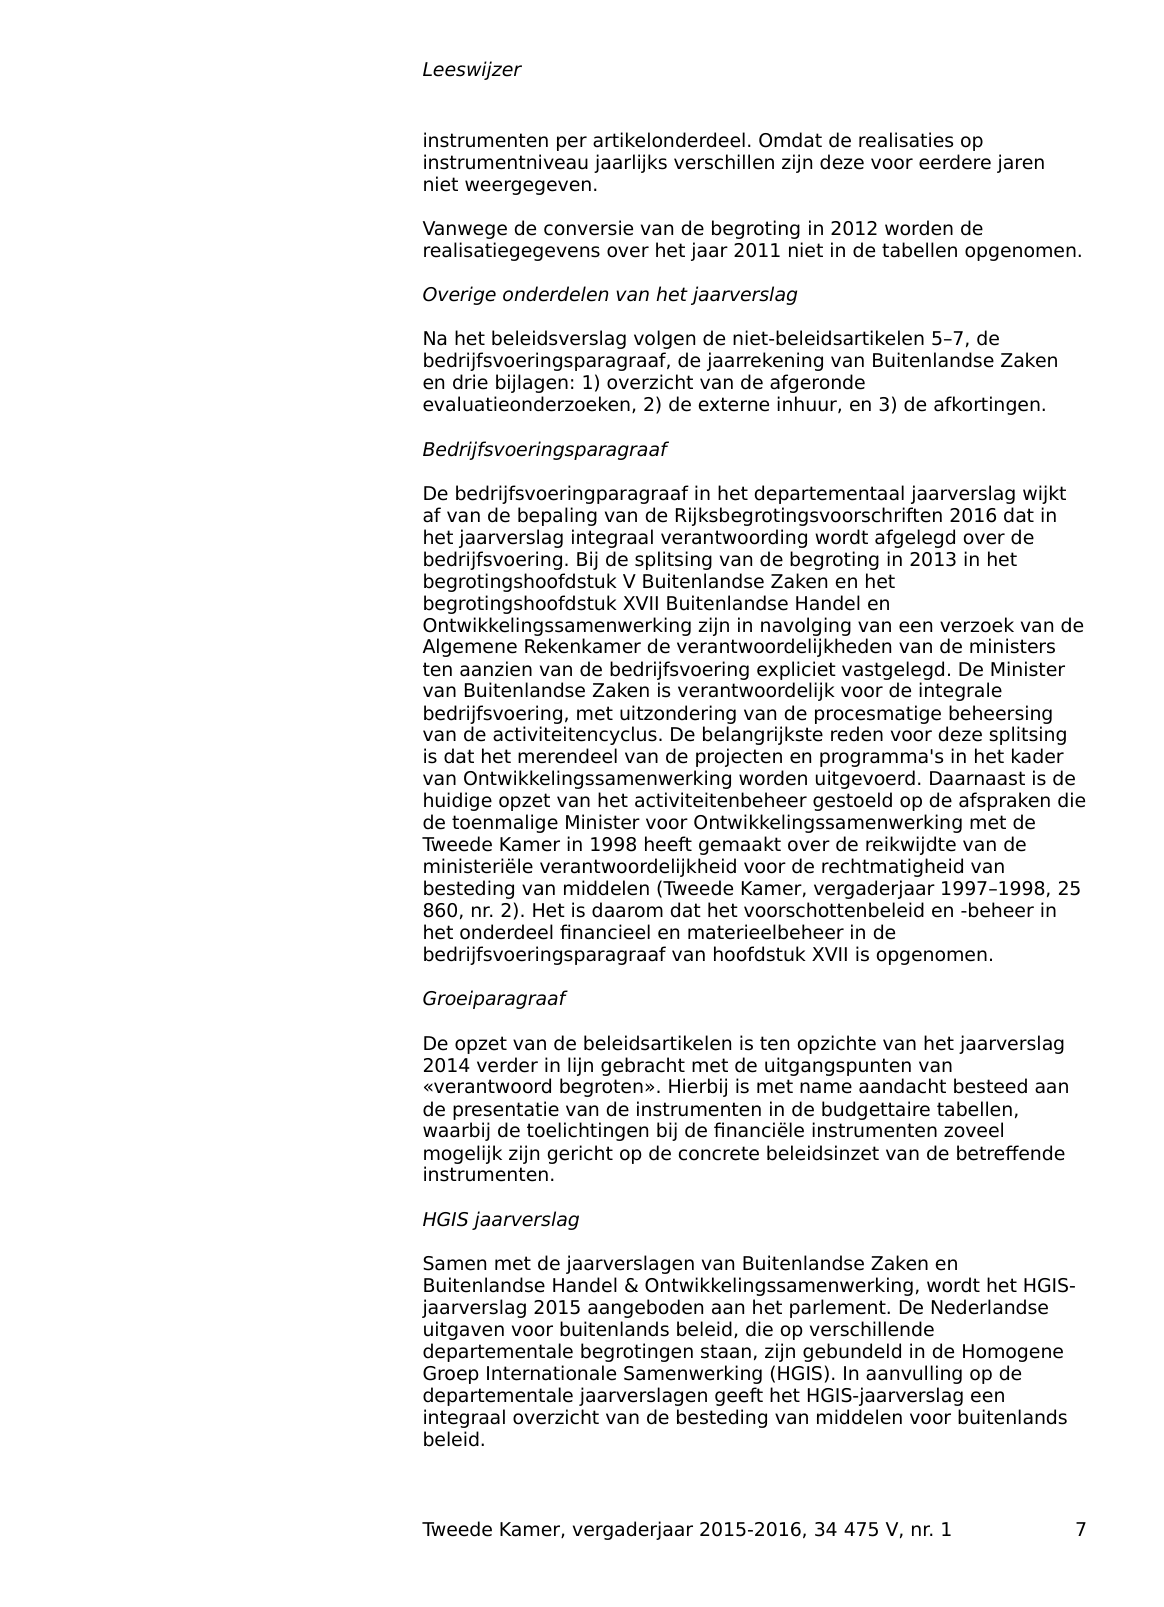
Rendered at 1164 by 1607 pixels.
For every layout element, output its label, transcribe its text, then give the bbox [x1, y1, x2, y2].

text De bedrijfsvoeringparagraaf in het departementaal jaarverslag wijkt af van de bepaling van de Rijksbegrotingsvoorschriften 2016 dat in het jaarverslag integraal verantwoording wordt afgelegd over de bedrijfsvoering. Bij de splitsing van de begroting in 2013 in het begrotingshoofdstuk V Buitenlandse Zaken en het begrotingshoofdstuk XVII Buitenlandse Handel en Ontwikkelingssamenwerking zijn in navolging van een verzoek van de Algemene Rekenkamer de verantwoordelijkheden van de ministers ten aanzien van de bedrijfsvoering expliciet vastgelegd. De Minister van Buitenlandse Zaken is verantwoordelijk voor de integrale bedrijfsvoering, met uitzondering van de procesmatige beheersing van de activiteitencyclus. De belangrijkste reden voor deze splitsing is dat het merendeel van de projecten en programma's in het kader van Ontwikkelingssamenwerking worden uitgevoerd. Daarnaast is de huidige opzet van het activiteitenbeheer gestoeld op de afspraken die de toenmalige Minister voor Ontwikkelingssamenwerking met de Tweede Kamer in 1998 heeft gemaakt over de reikwijdte van de ministeriële verantwoordelijkheid voor de rechtmatigheid van besteding van middelen (Tweede Kamer, vergaderjaar 1997–1998, 25 860, nr. 2). Het is daarom dat het voorschottenbeleid en -beheer in het onderdeel financieel en materieelbeheer in de bedrijfsvoeringsparagraaf van hoofdstuk XVII is opgenomen. [422, 483, 1087, 966]
subtitle Overige onderdelen van het jaarverslag [422, 284, 1087, 306]
subtitle HGIS jaarverslag [422, 1208, 1087, 1231]
text instrumenten per artikelonderdeel. Omdat de realisaties op instrumentniveau jaarlijks verschillen zijn deze voor eerdere jaren niet weergegeven. [422, 130, 1087, 196]
text Na het beleidsverslag volgen de niet-beleidsartikelen 5–7, de bedrijfsvoeringsparagraaf, de jaarrekening van Buitenlandse Zaken en drie bijlagen: 1) overzicht van de afgeronde evaluatieonderzoeken, 2) de externe inhuur, en 3) de afkortingen. [422, 328, 1087, 416]
text Vanwege de conversie van de begroting in 2012 worden de realisatiegegevens over het jaar 2011 niet in de tabellen opgenomen. [422, 218, 1087, 262]
text De opzet van de beleidsartikelen is ten opzichte van het jaarverslag 2014 verder in lijn gebracht met de uitgangspunten van «verantwoord begroten». Hierbij is met name aandacht besteed aan de presentatie van de instrumenten in de budgettaire tabellen, waarbij de toelichtingen bij de financiële instrumenten zoveel mogelijk zijn gericht op de concrete beleidsinzet van de betreffende instrumenten. [422, 1032, 1087, 1186]
subtitle Groeiparagraaf [422, 988, 1087, 1010]
subtitle Bedrijfsvoeringsparagraaf [422, 438, 1087, 460]
text Samen met de jaarverslagen van Buitenlandse Zaken en Buitenlandse Handel & Ontwikkelingssamenwerking, wordt het HGIS-jaarverslag 2015 aangeboden aan het parlement. De Nederlandse uitgaven voor buitenlands beleid, die op verschillende departementale begrotingen staan, zijn gebundeld in de Homogene Groep Internationale Samenwerking (HGIS). In aanvulling op de departementale jaarverslagen geeft het HGIS-jaarverslag een integraal overzicht van de besteding van middelen voor buitenlands beleid. [422, 1253, 1087, 1451]
